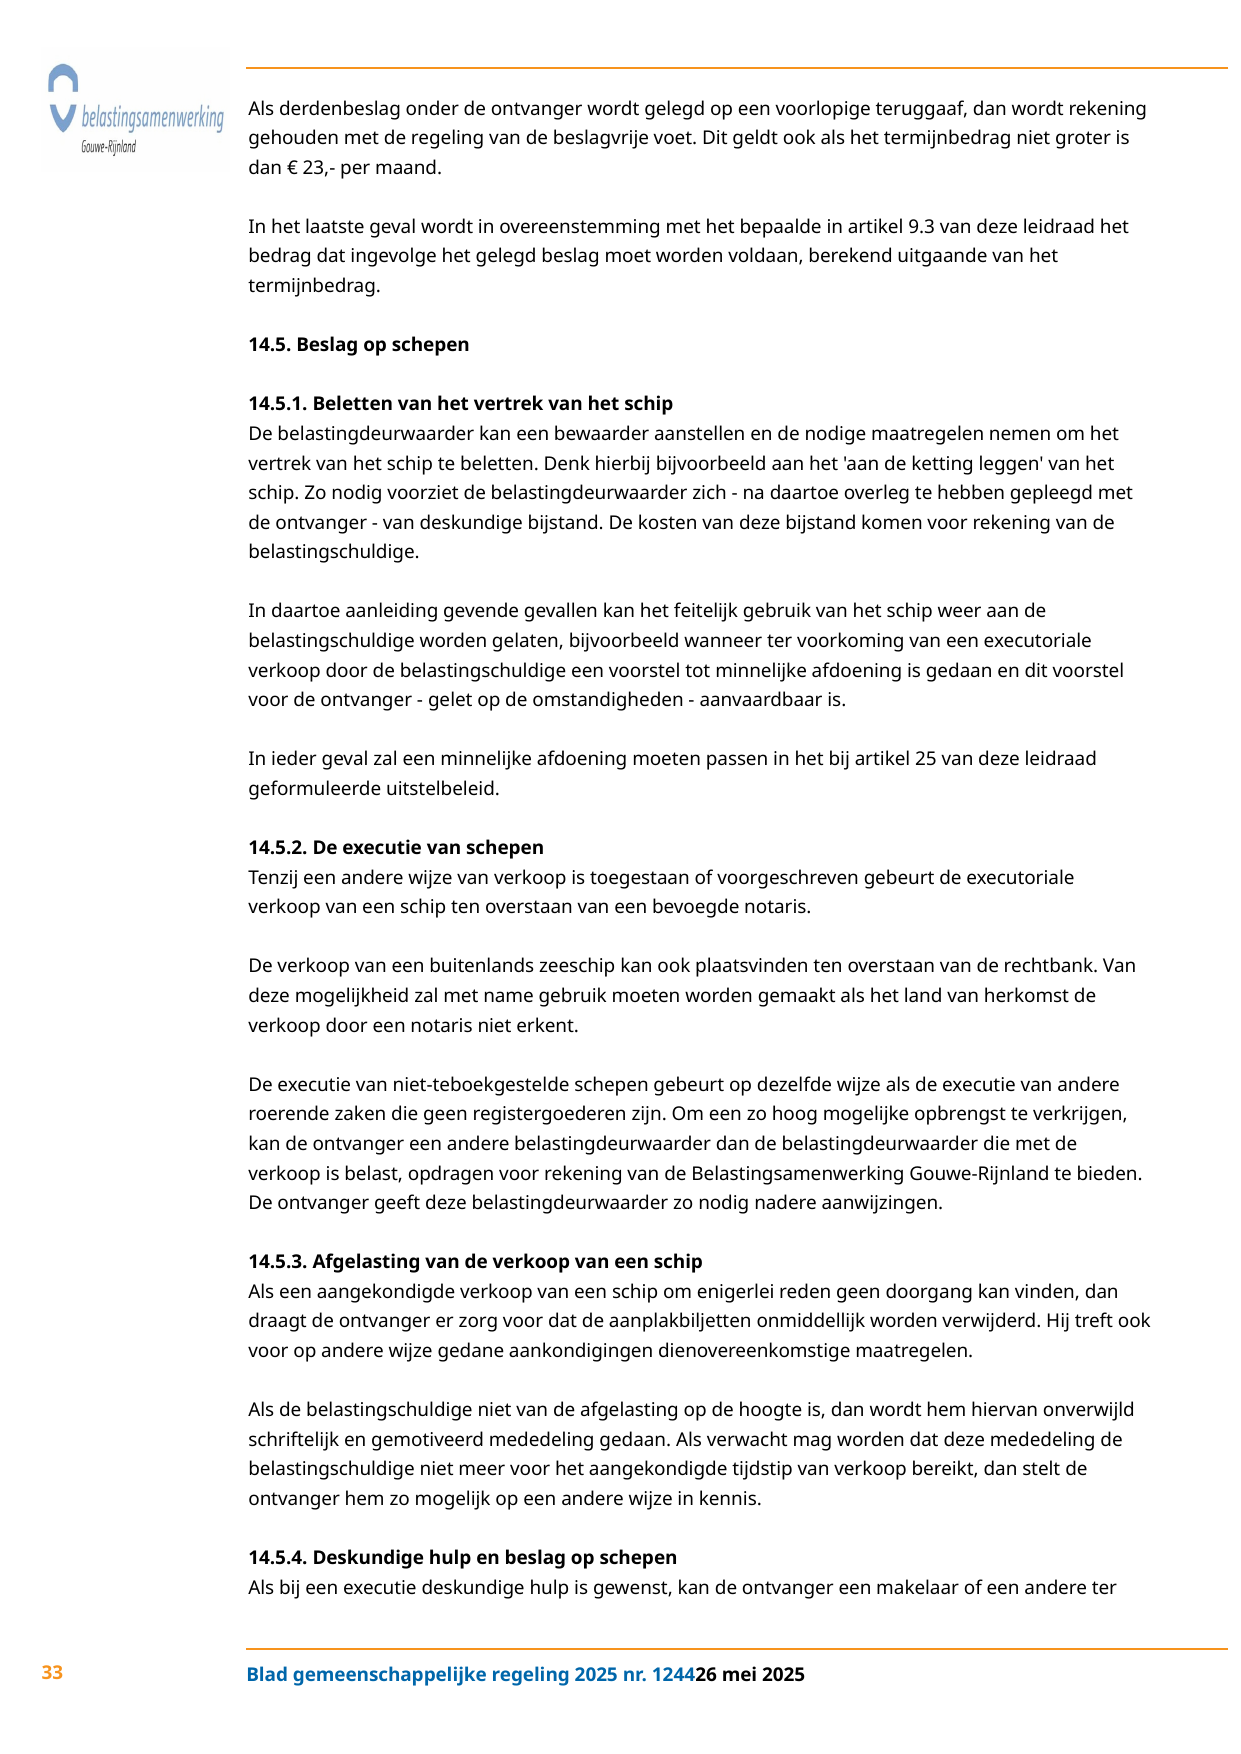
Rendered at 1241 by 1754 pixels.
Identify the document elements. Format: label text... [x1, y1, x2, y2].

text 14.5.2. De executie van schepen [248, 834, 1152, 860]
text Tenzij een andere wijze van verkoop is toegestaan of voorgeschreven gebeurt de executoriale verkoop van een schip ten overstaan van een bevoegde notaris. [248, 864, 1152, 919]
text De belastingdeurwaarder kan een bewaarder aanstellen en de nodige maatregelen nemen om het vertrek van het schip te beletten. Denk hierbij bijvoorbeeld aan het 'aan de ketting leggen' van het schip. Zo nodig voorziet de belastingdeurwaarder zich - na daartoe overleg te hebben gepleegd met de ontvanger - van deskundige bijstand. De kosten van deze bijstand komen voor rekening van de belastingschuldige. [248, 420, 1152, 564]
text In het laatste geval wordt in overeenstemming met het bepaalde in artikel 9.3 van deze leidraad het bedrag dat ingevolge het gelegd beslag moet worden voldaan, berekend uitgaande van het termijnbedrag. [248, 213, 1152, 298]
text 14.5.3. Afgelasting van de verkoop van een schip [248, 1248, 1152, 1274]
text De verkoop van een buitenlands zeeschip kan ook plaatsvinden ten overstaan van de rechtbank. Van deze mogelijkheid zal met name gebruik moeten worden gemaakt als het land van herkomst de verkoop door een notaris niet erkent. [248, 953, 1152, 1038]
text 14.5.4. Deskundige hulp en beslag op schepen [248, 1544, 1152, 1570]
text Als een aangekondigde verkoop van een schip om enigerlei reden geen doorgang kan vinden, dan draagt de ontvanger er zorg voor dat de aanplakbiljetten onmiddellijk worden verwijderd. Hij treft ook voor op andere wijze gedane aankondigingen dienovereenkomstige maatregelen. [248, 1278, 1152, 1363]
text In daartoe aanleiding gevende gevallen kan het feitelijk gebruik van het schip weer aan de belastingschuldige worden gelaten, bijvoorbeeld wanneer ter voorkoming van een executoriale verkoop door de belastingschuldige een voorstel tot minnelijke afdoening is gedaan en dit voorstel voor de ontvanger - gelet op de omstandigheden - aanvaardbaar is. [248, 598, 1152, 712]
text 14.5.1. Beletten van het vertrek van het schip [248, 391, 1152, 416]
text Als derdenbeslag onder de ontvanger wordt gelegd op een voorlopige teruggaaf, dan wordt rekening gehouden met de regeling van de beslagvrije voet. Dit geldt ook als het termijnbedrag niet groter is dan € 23,- per maand. [248, 95, 1152, 180]
text 14.5. Beslag op schepen [248, 331, 1152, 357]
text Als bij een executie deskundige hulp is gewenst, kan de ontvanger een makelaar of een andere ter [248, 1574, 1152, 1600]
text In ieder geval zal een minnelijke afdoening moeten passen in het bij artikel 25 van deze leidraad geformuleerde uitstelbeleid. [248, 746, 1152, 801]
text Als de belastingschuldige niet van de afgelasting op de hoogte is, dan wordt hem hiervan onverwijld schriftelijk en gemotiveerd mededeling gedaan. Als verwacht mag worden dat deze mededeling de belastingschuldige niet meer voor het aangekondigde tijdstip van verkoop bereikt, dan stelt de ontvanger hem zo mogelijk op een andere wijze in kennis. [248, 1396, 1152, 1511]
text De executie van niet-teboekgestelde schepen gebeurt op dezelfde wijze als de executie van andere roerende zaken die geen registergoederen zijn. Om een zo hoog mogelijke opbrengst te verkrijgen, kan de ontvanger een andere belastingdeurwaarder dan de belastingdeurwaarder die met de verkoop is belast, opdragen voor rekening van de Belastingsamenwerking Gouwe-Rijnland te bieden. De ontvanger geeft deze belastingdeurwaarder zo nodig nadere aanwijzingen. [248, 1071, 1152, 1215]
picture [41, 47, 231, 172]
